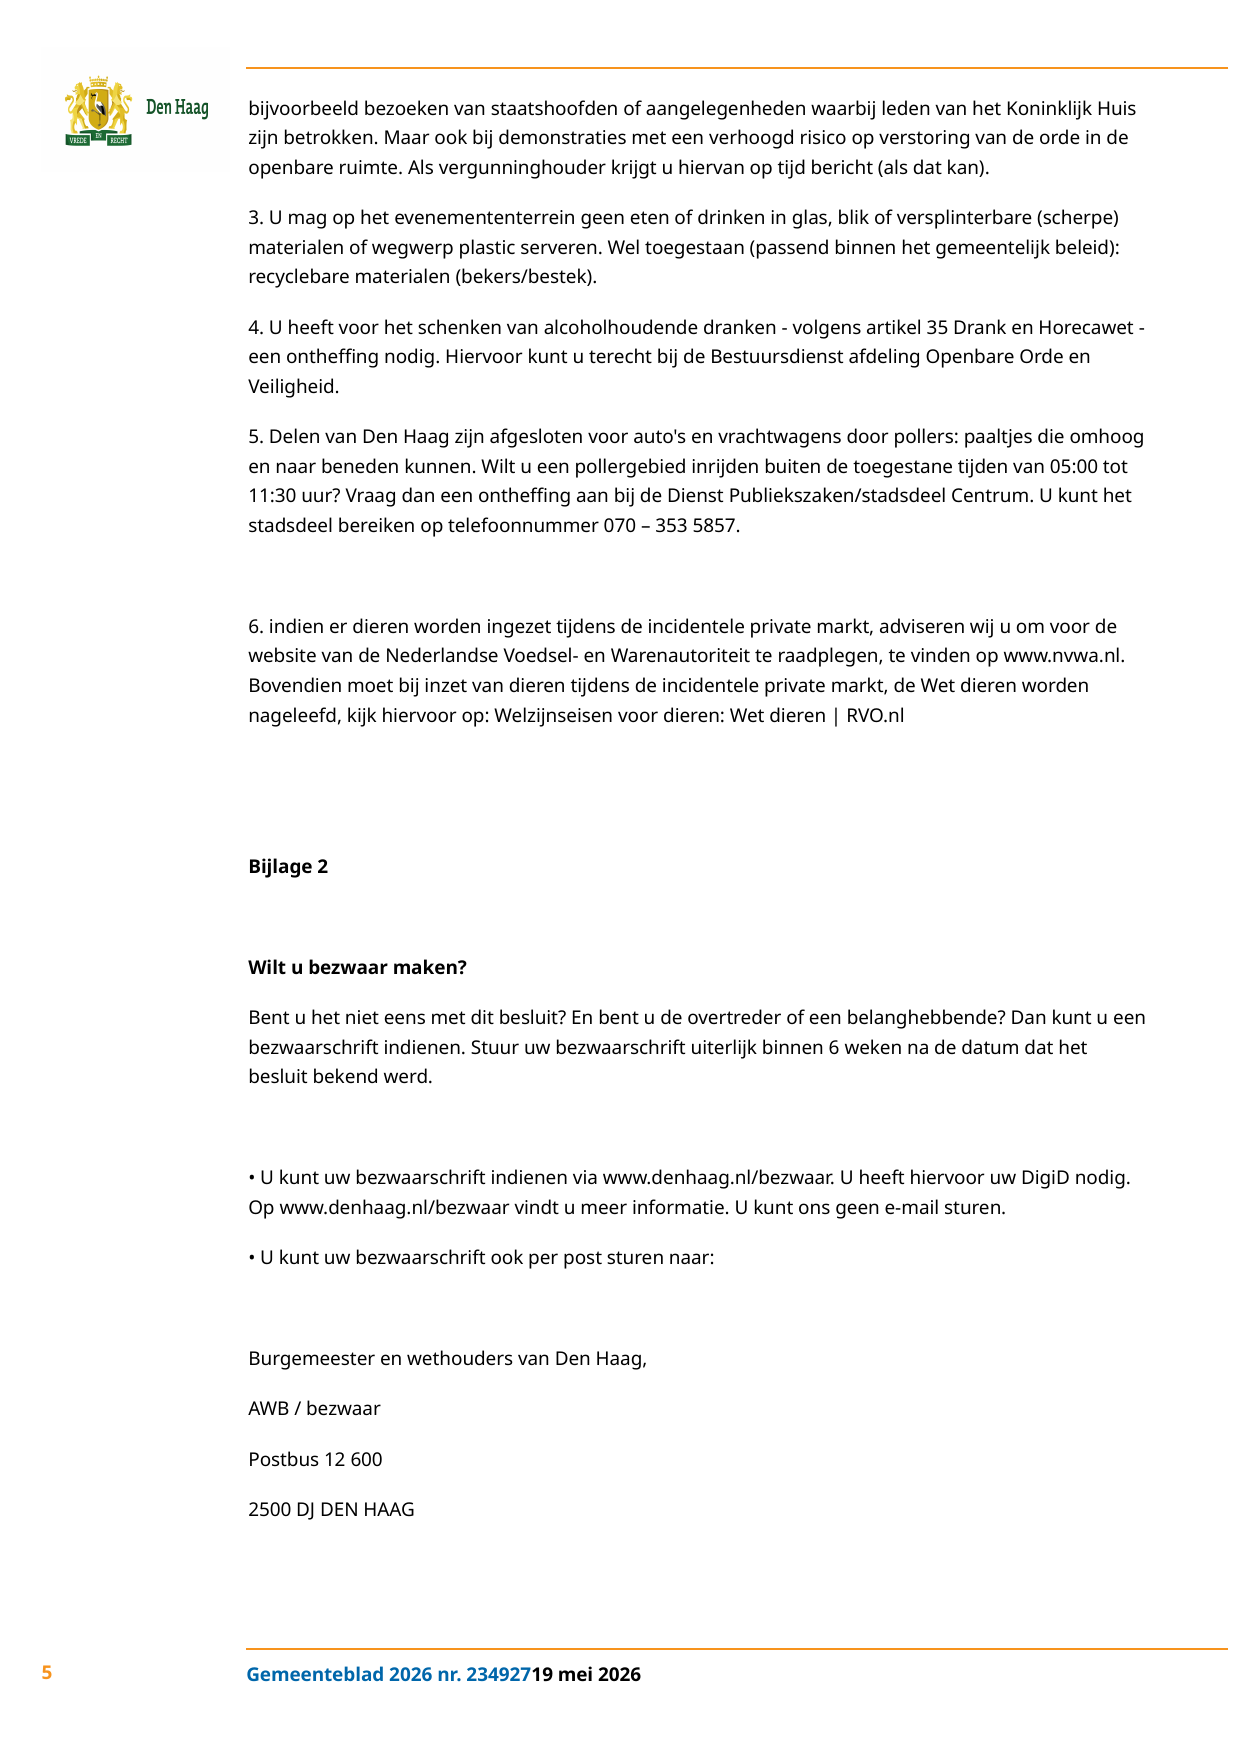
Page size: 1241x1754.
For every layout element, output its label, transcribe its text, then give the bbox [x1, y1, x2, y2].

text Postbus 12 600 [248, 1446, 1152, 1472]
text • U kunt uw bezwaarschrift indienen via www.denhaag.nl/bezwaar. U heeft hiervoor uw DigiD nodig. Op www.denhaag.nl/bezwaar vindt u meer informatie. U kunt ons geen e-mail sturen. [248, 1164, 1152, 1220]
text AWB / bezwaar [248, 1396, 1152, 1421]
text 3. U mag op het evenemententerrein geen eten of drinken in glas, blik of versplinterbare (scherpe) materialen of wegwerp plastic serveren. Wel toegestaan (passend binnen het gemeentelijk beleid): recyclebare materialen (bekers/bestek). [248, 204, 1152, 289]
text bijvoorbeeld bezoeken van staatshoofden of aangelegenheden waarbij leden van het Koninklijk Huis zijn betrokken. Maar ook bij demonstraties met een verhoogd risico op verstoring van de orde in de openbare ruimte. Als vergunninghouder krijgt u hiervan op tijd bericht (als dat kan). [248, 95, 1152, 180]
text Bijlage 2 [248, 853, 1152, 879]
text • U kunt uw bezwaarschrift ook per post sturen naar: [248, 1244, 1152, 1270]
text Burgemeester en wethouders van Den Haag, [248, 1345, 1152, 1371]
text 2500 DJ DEN HAAG [248, 1496, 1152, 1522]
picture [41, 47, 231, 172]
text 6. indien er dieren worden ingezet tijdens de incidentele private markt, adviseren wij u om voor de website van de Nederlandse Voedsel- en Warenautoriteit te raadplegen, te vinden op www.nvwa.nl. Bovendien moet bij inzet van dieren tijdens de incidentele private markt, de Wet dieren worden nageleefd, kijk hiervoor op: Welzijnseisen voor dieren: Wet dieren | RVO.nl [248, 613, 1152, 728]
text 4. U heeft voor het schenken van alcoholhoudende dranken - volgens artikel 35 Drank en Horecawet - een ontheffing nodig. Hiervoor kunt u terecht bij de Bestuursdienst afdeling Openbare Orde en Veiligheid. [248, 314, 1152, 399]
text 5. Delen van Den Haag zijn afgesloten voor auto's en vrachtwagens door pollers: paaltjes die omhoog en naar beneden kunnen. Wilt u een pollergebied inrijden buiten de toegestane tijden van 05:00 tot 11:30 uur? Vraag dan een ontheffing aan bij de Dienst Publiekszaken/stadsdeel Centrum. U kunt het stadsdeel bereiken op telefoonnummer 070 – 353 5857. [248, 423, 1152, 538]
text Wilt u bezwaar maken? [248, 954, 1152, 980]
text Bent u het niet eens met dit besluit? En bent u de overtreder of een belanghebbende? Dan kunt u een bezwaarschrift indienen. Stuur uw bezwaarschrift uiterlijk binnen 6 weken na de datum dat het besluit bekend werd. [248, 1004, 1152, 1089]
